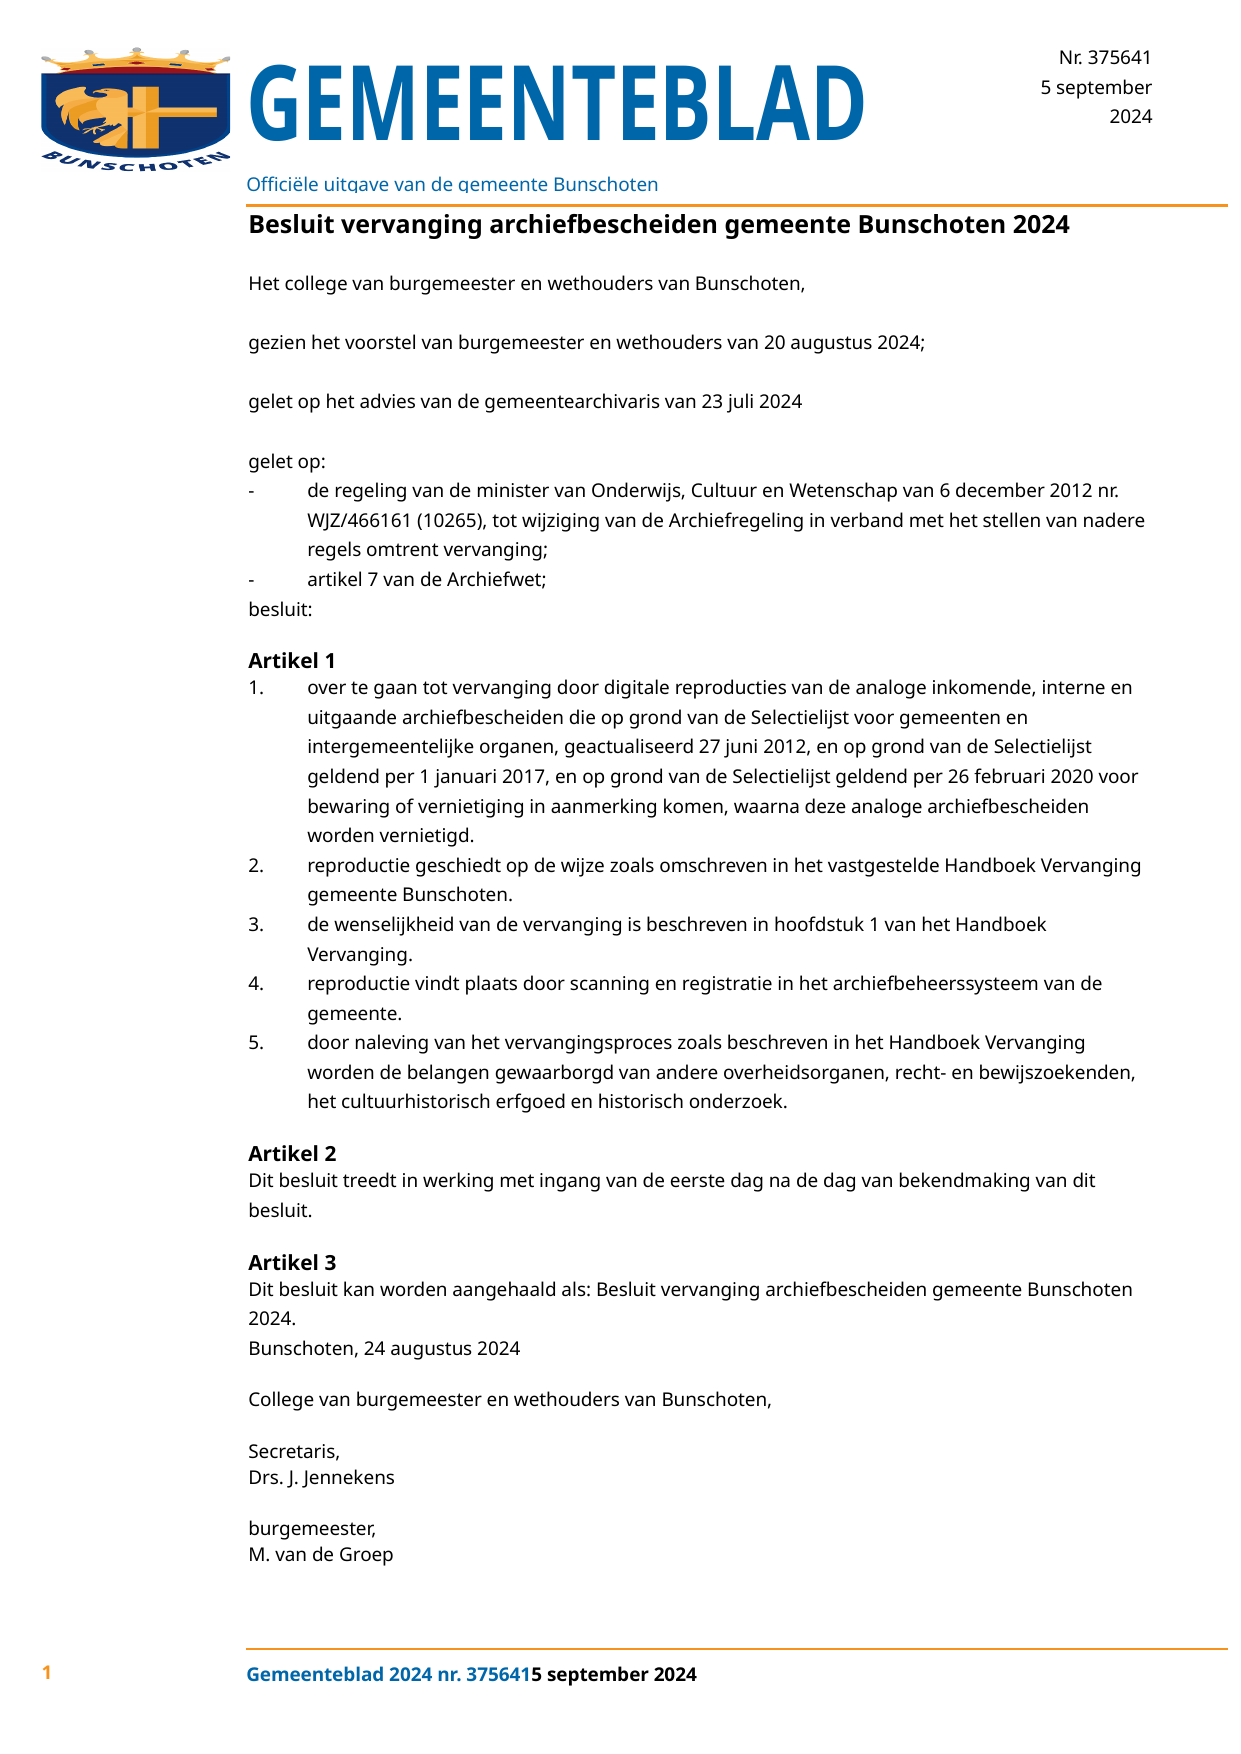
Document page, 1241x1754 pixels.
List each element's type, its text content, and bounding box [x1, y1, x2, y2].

list over te gaan tot vervanging door digitale reproducties van de analoge inkomende, interne en uitgaande archiefbescheiden die op grond van de Selectielijst voor gemeenten en intergemeentelijke organen, geactualiseerd 27 juni 2012, en op grond van de Selectielijst geldend per 1 januari 2017, en op grond van de Selectielijst geldend per 26 februari 2020 voor bewaring of vernietiging in aanmerking komen, waarna deze analoge archiefbescheiden worden vernietigd. [248, 674, 1152, 848]
list de wenselijkheid van de vervanging is beschreven in hoofdstuk 1 van het Handboek Vervanging. [248, 911, 1152, 967]
text gezien het voorstel van burgemeester en wethouders van 20 augustus 2024; [248, 329, 1152, 355]
text Dit besluit treedt in werking met ingang van de eerste dag na de dag van bekendmaking van dit besluit. [248, 1168, 1152, 1223]
text gelet op: [248, 448, 1152, 473]
text Artikel 3 [248, 1248, 1152, 1276]
list reproductie vindt plaats door scanning en registratie in het archiefbeheerssysteem van de gemeente. [248, 970, 1152, 1026]
text burgemeester, [248, 1515, 1152, 1541]
list reproductie geschiedt op de wijze zoals omschreven in het vastgestelde Handboek Vervanging gemeente Bunschoten. [248, 852, 1152, 907]
list de regeling van de minister van Onderwijs, Cultuur en Wetenschap van 6 december 2012 nr. WJZ/466161 (10265), tot wijziging van de Archiefregeling in verband met het stellen van nadere regels omtrent vervanging; [248, 477, 1152, 562]
picture [41, 47, 231, 172]
list door naleving van het vervangingsproces zoals beschreven in het Handboek Vervanging worden de belangen gewaarborgd van andere overheidsorganen, recht- en bewijszoekenden, het cultuurhistorisch erfgoed en historisch onderzoek. [248, 1029, 1152, 1114]
text Drs. J. Jennekens [248, 1464, 1152, 1489]
text College van burgemeester en wethouders van Bunschoten, [248, 1387, 1152, 1412]
text besluit: [248, 596, 1152, 621]
text gelet op het advies van de gemeentearchivaris van 23 juli 2024 [248, 389, 1152, 414]
list artikel 7 van de Archiefwet; [248, 566, 1152, 592]
text Artikel 2 [248, 1139, 1152, 1168]
text Besluit vervanging archiefbescheiden gemeente Bunschoten 2024 [248, 207, 1152, 241]
text Dit besluit kan worden aangehaald als: Besluit vervanging archiefbescheiden gemeente Bunschoten 2024. [248, 1276, 1152, 1331]
text Bunschoten, 24 augustus 2024 [248, 1335, 1152, 1361]
text Het college van burgemeester en wethouders van Bunschoten, [248, 270, 1152, 296]
text Secretaris, [248, 1438, 1152, 1464]
text Artikel 1 [248, 646, 1152, 674]
text M. van de Groep [248, 1541, 1152, 1567]
